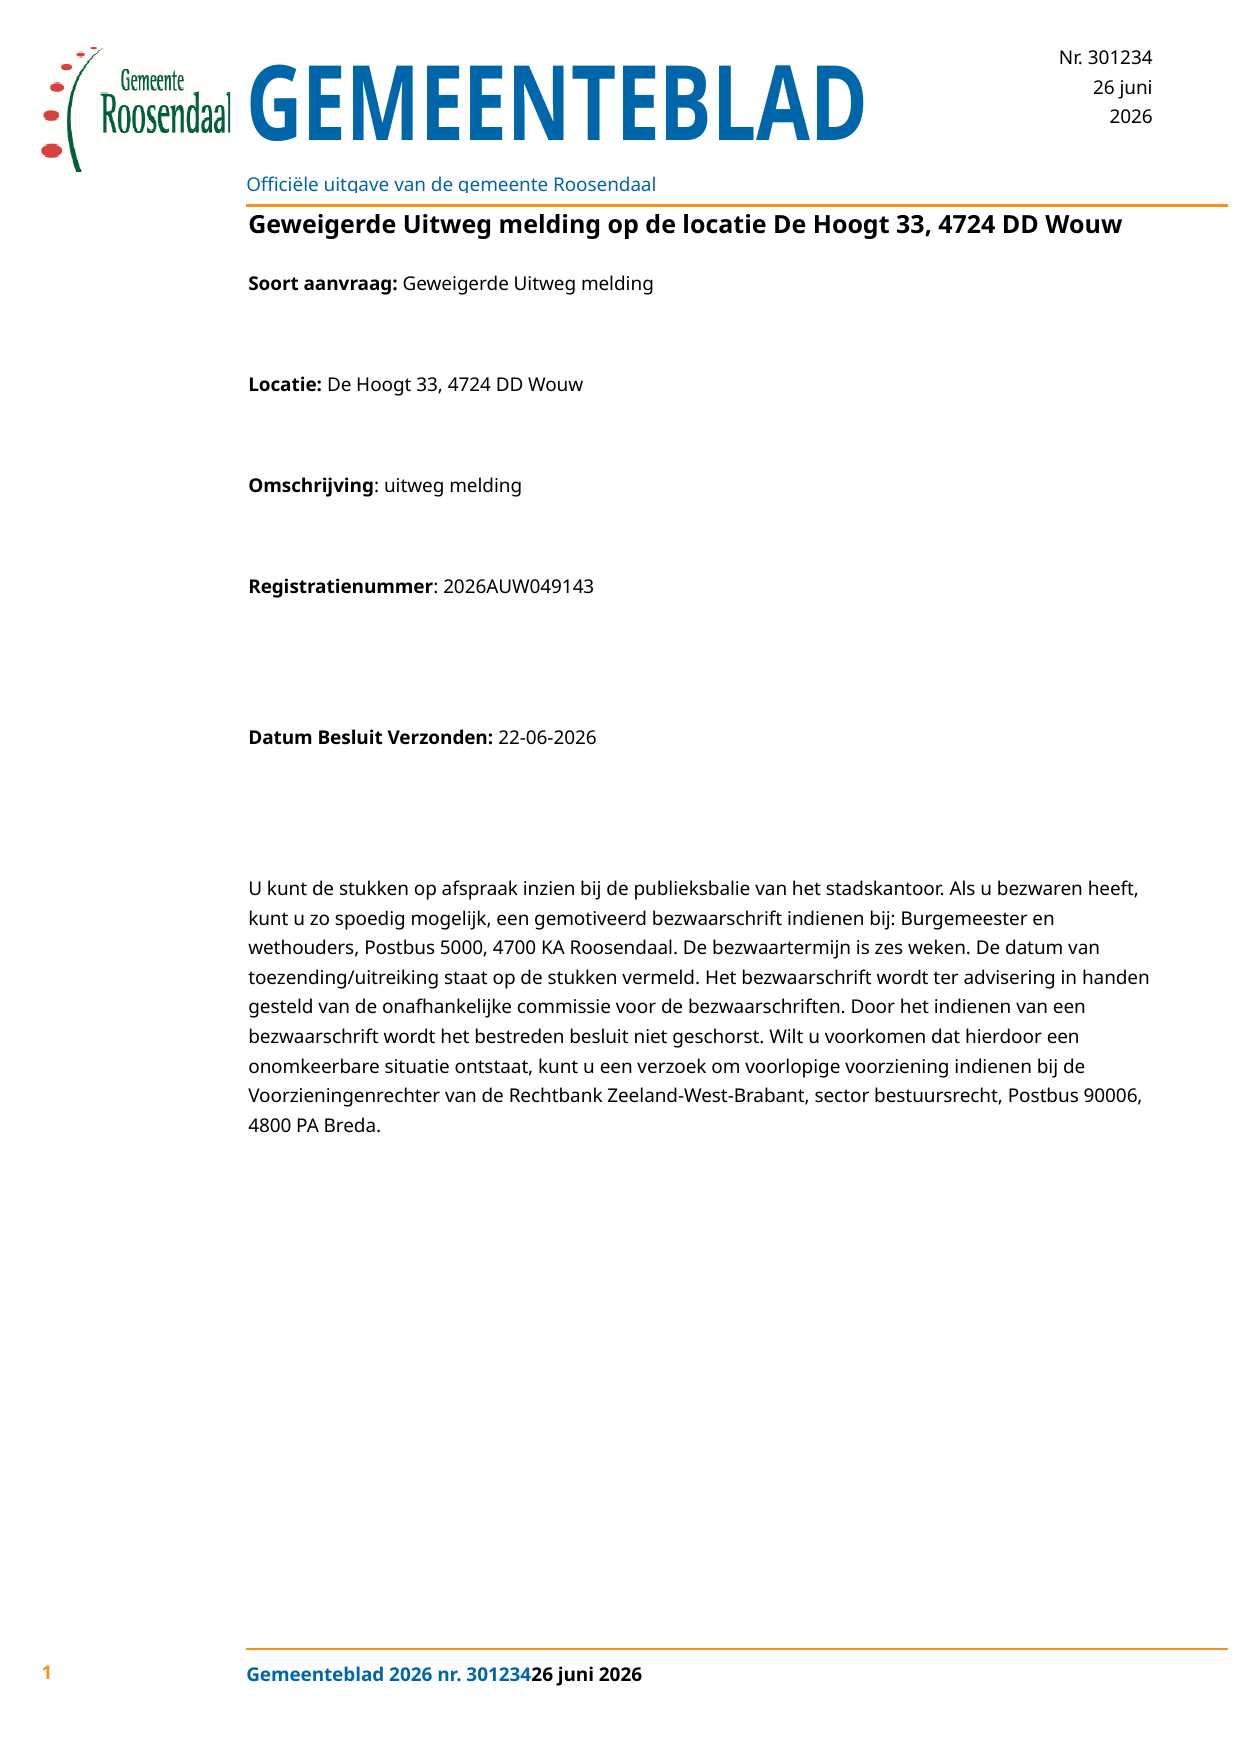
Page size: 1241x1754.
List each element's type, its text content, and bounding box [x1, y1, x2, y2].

picture [41, 47, 231, 172]
text Datum Besluit Verzonden: 22-06-2026 [248, 724, 1152, 750]
text Omschrijving: uitweg melding [248, 472, 1152, 498]
text U kunt de stukken op afspraak inzien bij de publieksbalie van het stadskantoor. Als u bezwaren heeft, kunt u zo spoedig mogelijk, een gemotiveerd bezwaarschrift indienen bij: Burgemeester en wethouders, Postbus 5000, 4700 KA Roosendaal. De bezwaartermijn is zes weken. De datum van toezending/uitreiking staat op de stukken vermeld. Het bezwaarschrift wordt ter advisering in handen gesteld van de onafhankelijke commissie voor de bezwaarschriften. Door het indienen van een bezwaarschrift wordt het bestreden besluit niet geschorst. Wilt u voorkomen dat hierdoor een onomkeerbare situatie ontstaat, kunt u een verzoek om voorlopige voorziening indienen bij de Voorzieningenrechter van de Rechtbank Zeeland-West-Brabant, sector bestuursrecht, Postbus 90006, 4800 PA Breda. [248, 875, 1152, 1138]
text Soort aanvraag: Geweigerde Uitweg melding [248, 270, 1152, 296]
text Locatie: De Hoogt 33, 4724 DD Wouw [248, 371, 1152, 397]
text Geweigerde Uitweg melding op de locatie De Hoogt 33, 4724 DD Wouw [248, 207, 1152, 241]
text Registratienummer: 2026AUW049143 [248, 573, 1152, 598]
